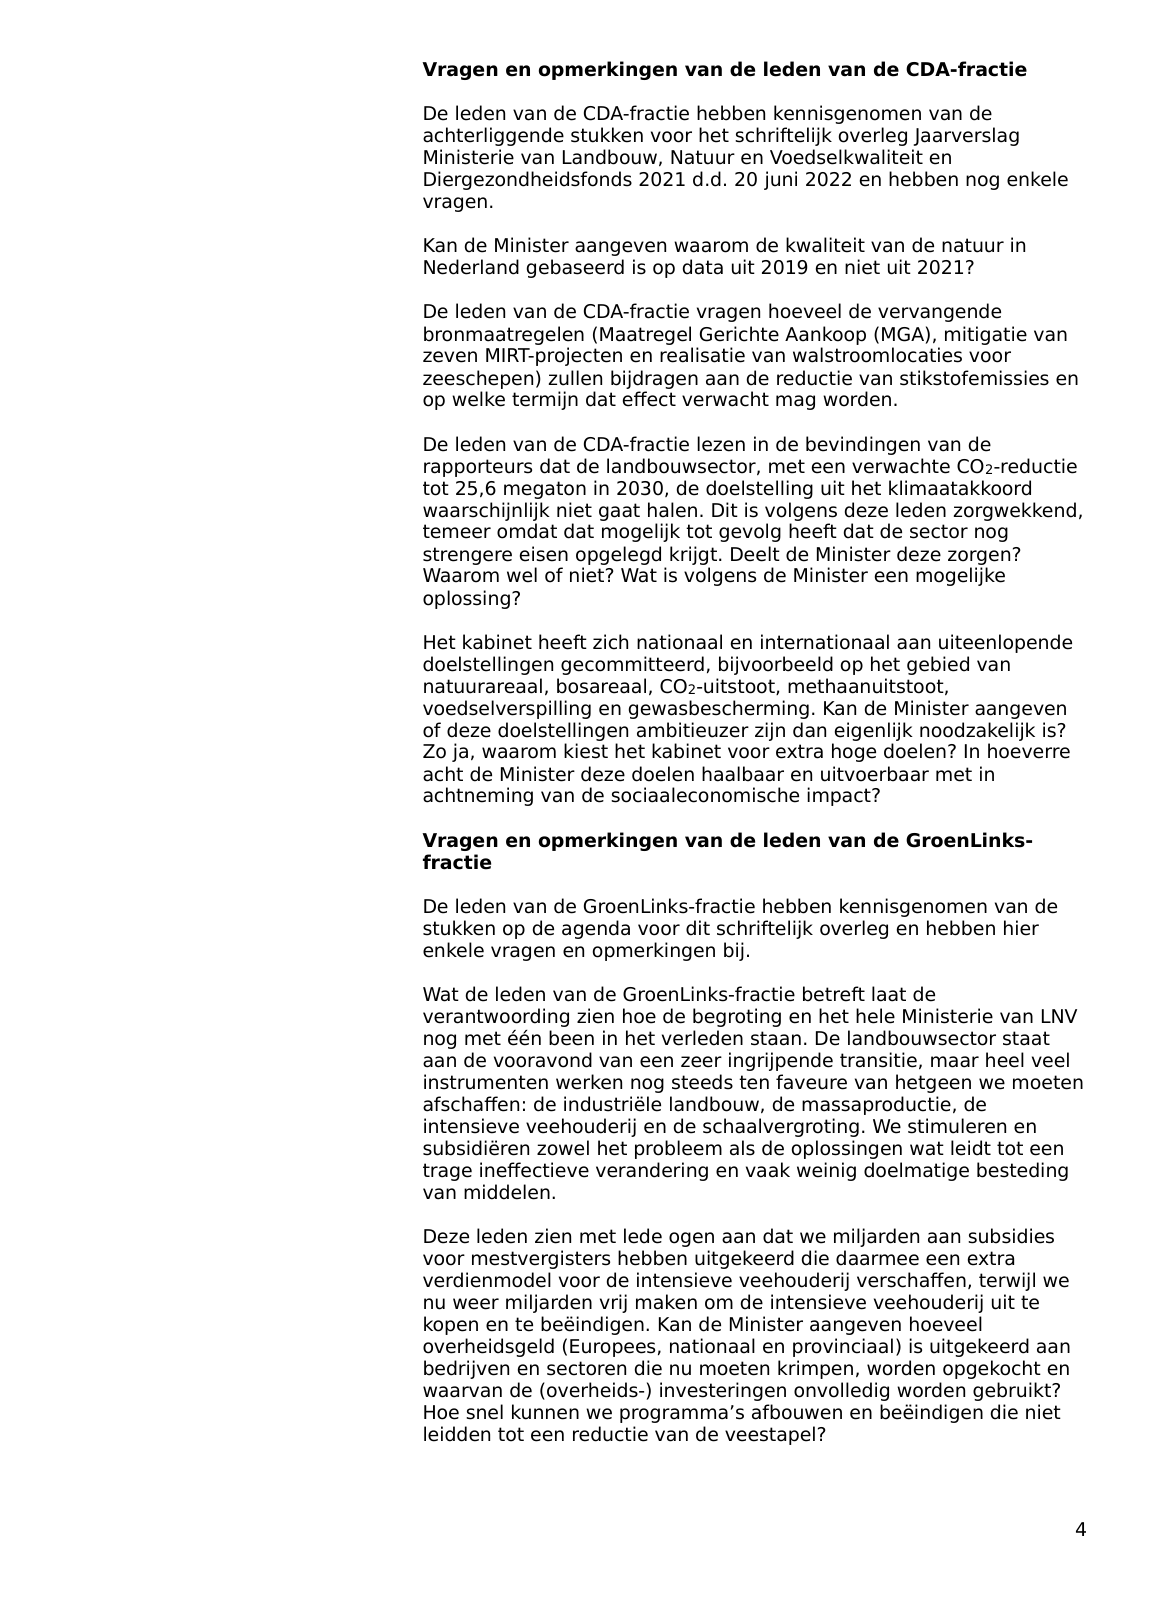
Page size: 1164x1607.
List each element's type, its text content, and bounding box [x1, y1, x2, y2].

subtitle Vragen en opmerkingen van de leden van de GroenLinks-fractie [422, 829, 1087, 873]
text Het kabinet heeft zich nationaal en internationaal aan uiteenlopende doelstellingen gecommitteerd, bijvoorbeeld op het gebied van natuurareaal, bosareaal, CO2-uitstoot, methaanuitstoot, voedselverspilling en gewasbescherming. Kan de Minister aangeven of deze doelstellingen ambitieuzer zijn dan eigenlijk noodzakelijk is? Zo ja, waarom kiest het kabinet voor extra hoge doelen? In hoeverre acht de Minister deze doelen haalbaar en uitvoerbaar met in achtneming van de sociaaleconomische impact? [422, 632, 1087, 807]
text De leden van de CDA-fractie hebben kennisgenomen van de achterliggende stukken voor het schriftelijk overleg Jaarverslag Ministerie van Landbouw, Natuur en Voedselkwaliteit en Diergezondheidsfonds 2021 d.d. 20 juni 2022 en hebben nog enkele vragen. [422, 103, 1087, 213]
subtitle Vragen en opmerkingen van de leden van de CDA-fractie [422, 59, 1087, 81]
text Wat de leden van de GroenLinks-fractie betreft laat de verantwoording zien hoe de begroting en het hele Ministerie van LNV nog met één been in het verleden staan. De landbouwsector staat aan de vooravond van een zeer ingrijpende transitie, maar heel veel instrumenten werken nog steeds ten faveure van hetgeen we moeten afschaffen: de industriële landbouw, de massaproductie, de intensieve veehouderij en de schaalvergroting. We stimuleren en subsidiëren zowel het probleem als de oplossingen wat leidt tot een trage ineffectieve verandering en vaak weinig doelmatige besteding van middelen. [422, 984, 1087, 1204]
text Deze leden zien met lede ogen aan dat we miljarden aan subsidies voor mestvergisters hebben uitgekeerd die daarmee een extra verdienmodel voor de intensieve veehouderij verschaffen, terwijl we nu weer miljarden vrij maken om de intensieve veehouderij uit te kopen en te beëindigen. Kan de Minister aangeven hoeveel overheidsgeld (Europees, nationaal en provinciaal) is uitgekeerd aan bedrijven en sectoren die nu moeten krimpen, worden opgekocht en waarvan de (overheids-) investeringen onvolledig worden gebruikt? Hoe snel kunnen we programma’s afbouwen en beëindigen die niet leidden tot een reductie van de veestapel? [422, 1226, 1087, 1446]
text Kan de Minister aangeven waarom de kwaliteit van de natuur in Nederland gebaseerd is op data uit 2019 en niet uit 2021? [422, 235, 1087, 279]
text De leden van de CDA-fractie vragen hoeveel de vervangende bronmaatregelen (Maatregel Gerichte Aankoop (MGA), mitigatie van zeven MIRT-projecten en realisatie van walstroomlocaties voor zeeschepen) zullen bijdragen aan de reductie van stikstofemissies en op welke termijn dat effect verwacht mag worden. [422, 301, 1087, 411]
text De leden van de GroenLinks-fractie hebben kennisgenomen van de stukken op de agenda voor dit schriftelijk overleg en hebben hier enkele vragen en opmerkingen bij. [422, 896, 1087, 962]
text De leden van de CDA-fractie lezen in de bevindingen van de rapporteurs dat de landbouwsector, met een verwachte CO2-reductie tot 25,6 megaton in 2030, de doelstelling uit het klimaatakkoord waarschijnlijk niet gaat halen. Dit is volgens deze leden zorgwekkend, temeer omdat dat mogelijk tot gevolg heeft dat de sector nog strengere eisen opgelegd krijgt. Deelt de Minister deze zorgen? Waarom wel of niet? Wat is volgens de Minister een mogelijke oplossing? [422, 433, 1087, 609]
